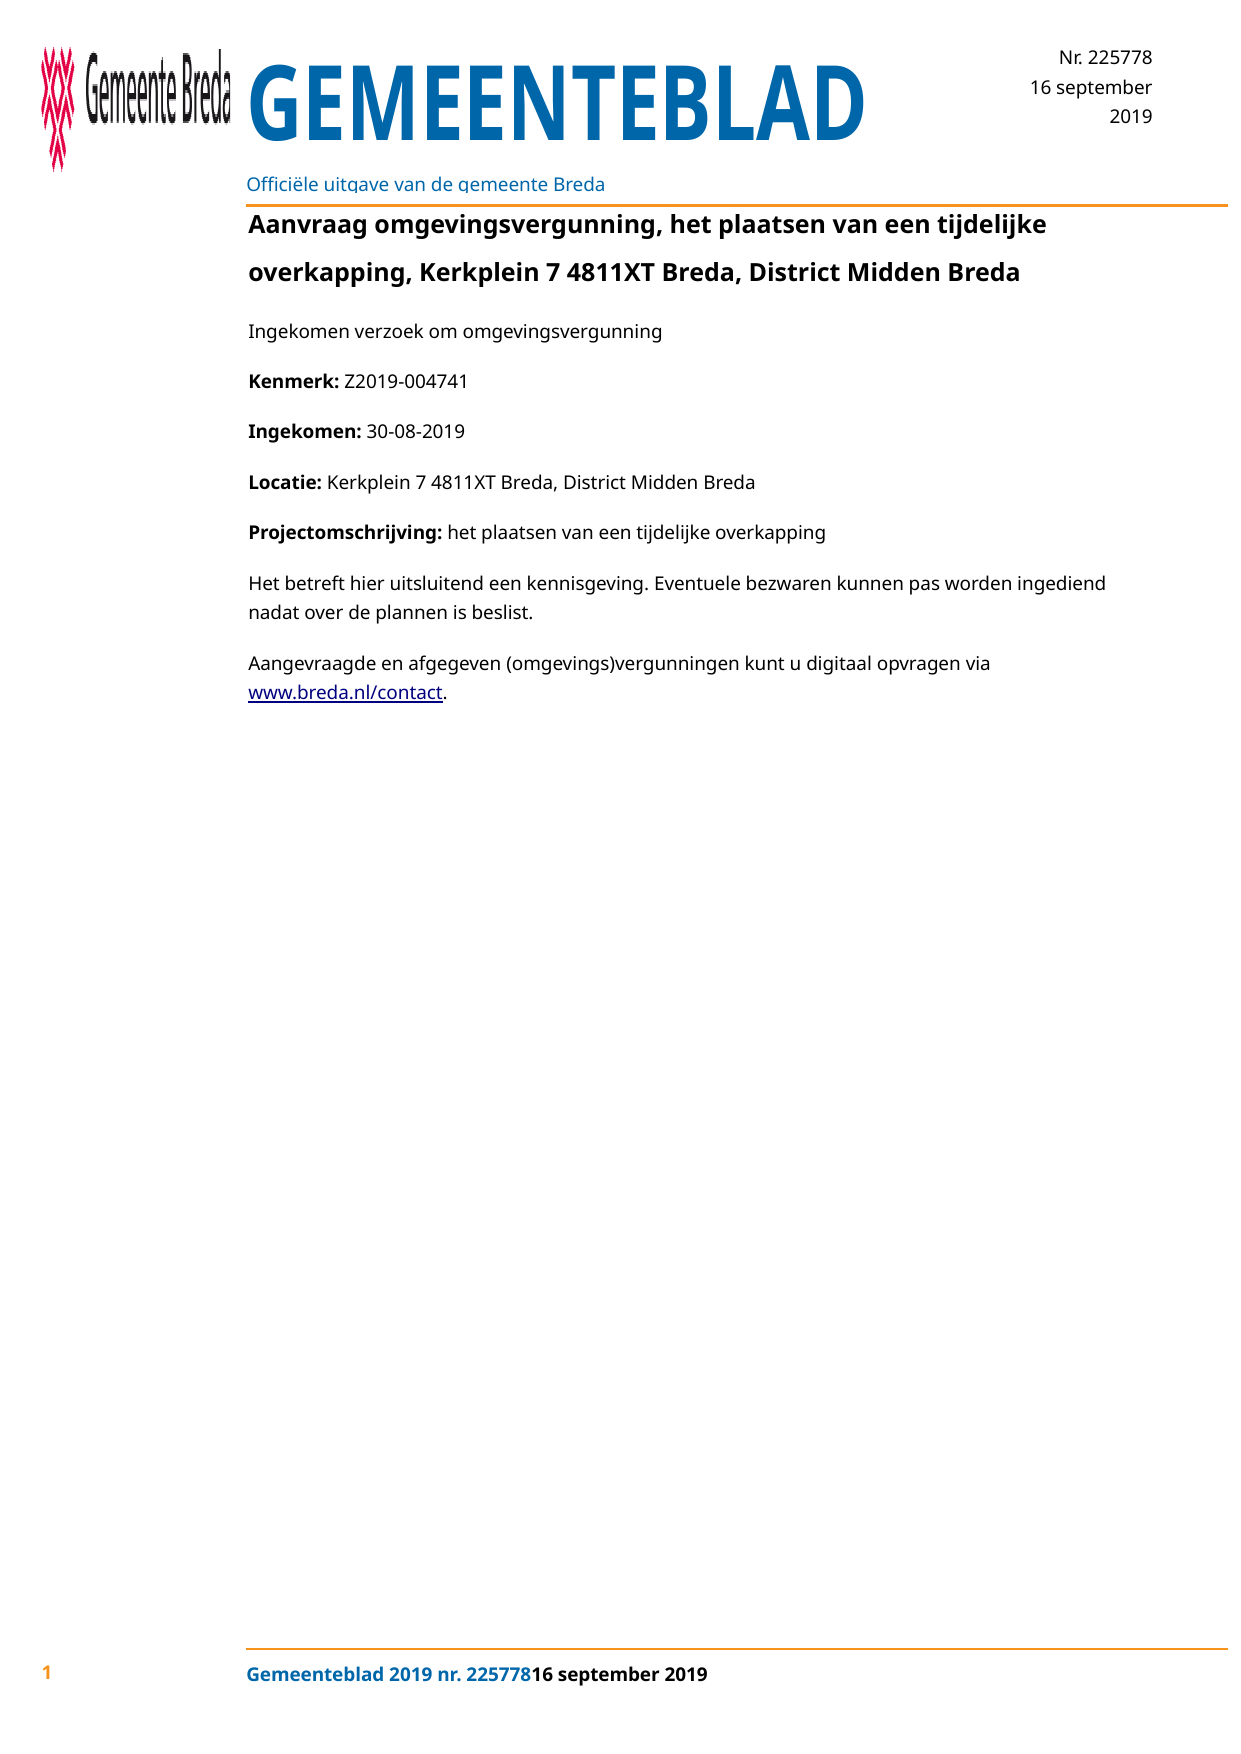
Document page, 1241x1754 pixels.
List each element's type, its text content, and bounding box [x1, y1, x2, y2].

text Locatie: Kerkplein 7 4811XT Breda, District Midden Breda [248, 469, 1152, 495]
text Ingekomen verzoek om omgevingsvergunning [248, 318, 1152, 344]
picture [41, 47, 231, 172]
text Projectomschrijving: het plaatsen van een tijdelijke overkapping [248, 519, 1152, 545]
text Aangevraagde en afgegeven (omgevings)vergunningen kunt u digitaal opvragen via www.breda.nl/contact. [248, 650, 1152, 705]
text Kenmerk: Z2019-004741 [248, 368, 1152, 394]
text Het betreft hier uitsluitend een kennisgeving. Eventuele bezwaren kunnen pas worden ingediend nadat over de plannen is beslist. [248, 570, 1152, 625]
text Aanvraag omgevingsvergunning, het plaatsen van een tijdelijke overkapping, Kerkplein 7 4811XT Breda, District Midden Breda [248, 207, 1152, 288]
text Ingekomen: 30-08-2019 [248, 419, 1152, 444]
